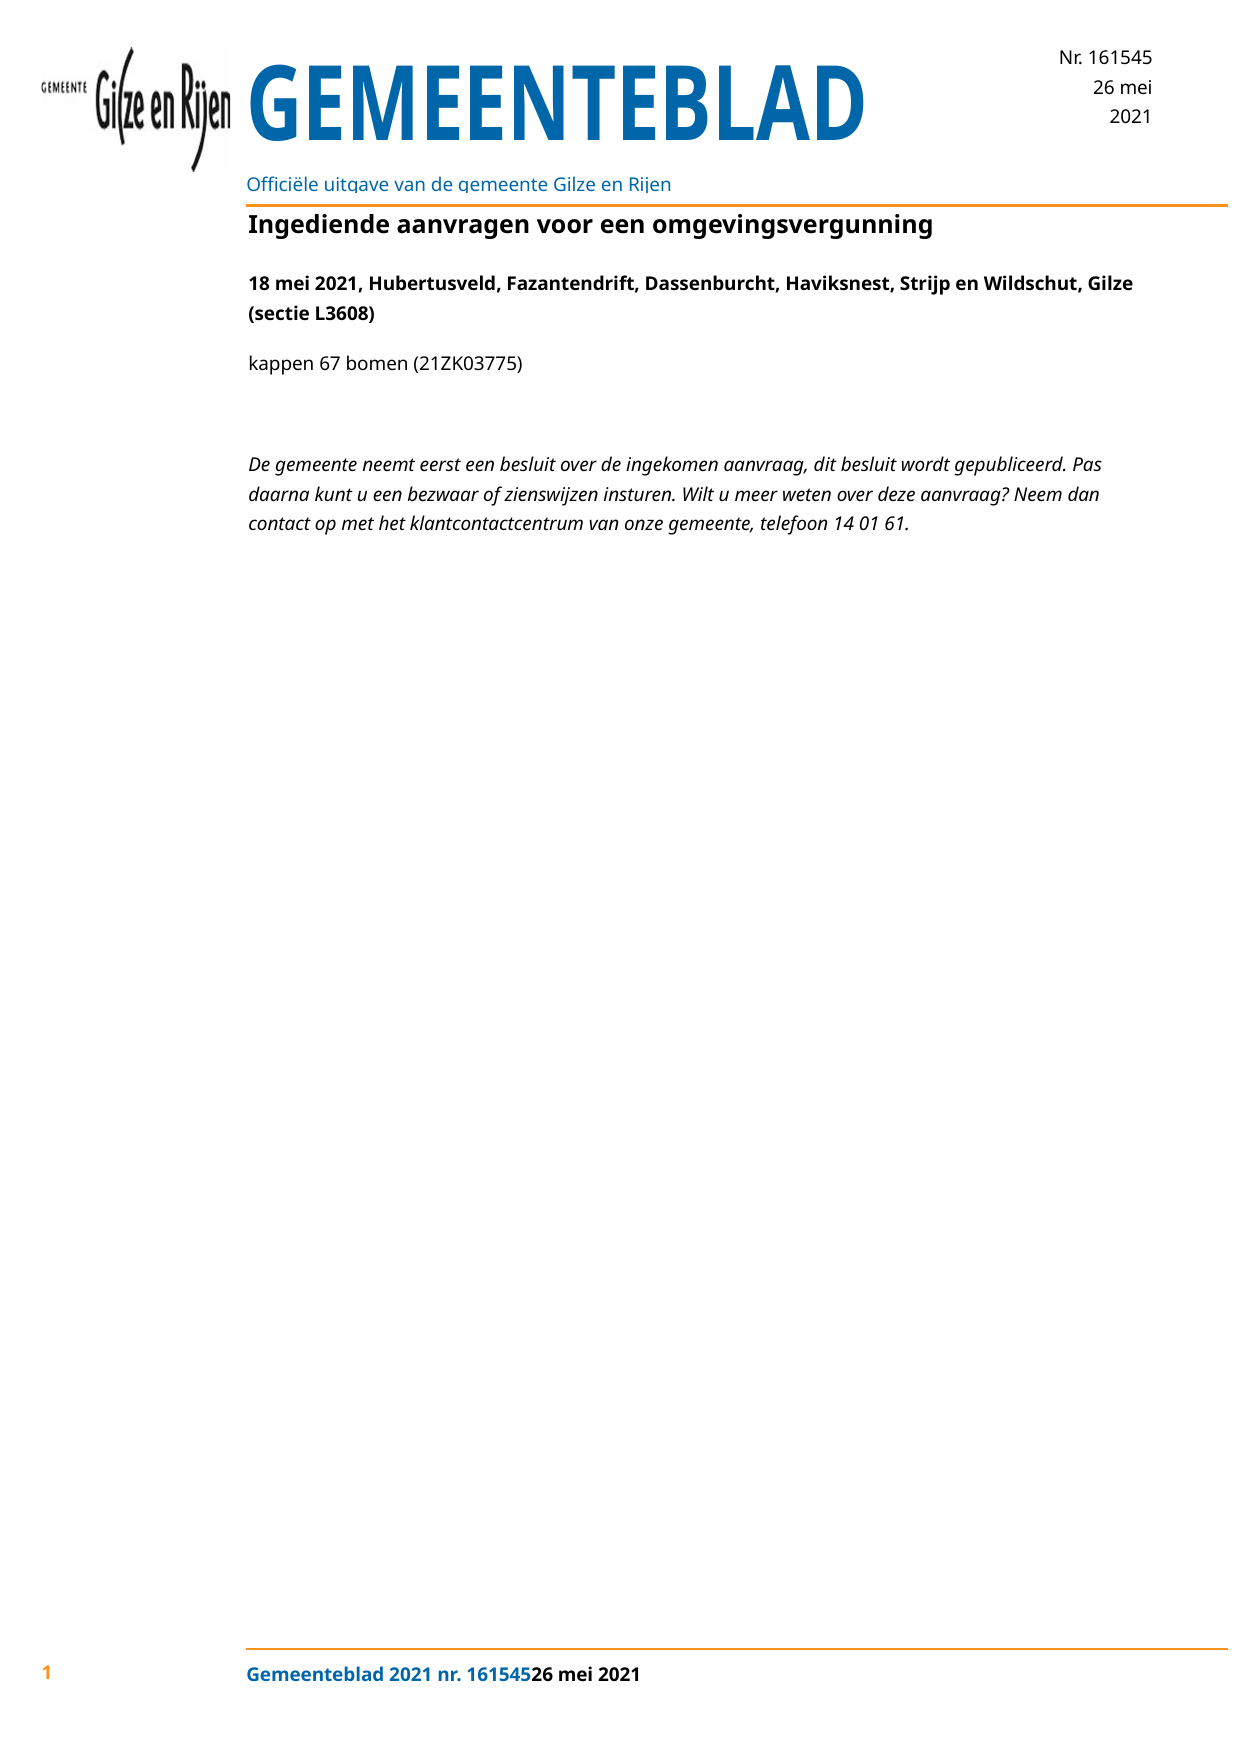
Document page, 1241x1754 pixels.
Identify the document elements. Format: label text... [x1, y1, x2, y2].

text kappen 67 bomen (21ZK03775) [248, 350, 1152, 376]
text 18 mei 2021, Hubertusveld, Fazantendrift, Dassenburcht, Haviksnest, Strijp en Wildschut, Gilze (sectie L3608) [248, 270, 1152, 326]
text De gemeente neemt eerst een besluit over de ingekomen aanvraag, dit besluit wordt gepubliceerd. Pas daarna kunt u een bezwaar of zienswijzen insturen. Wilt u meer weten over deze aanvraag? Neem dan contact op met het klantcontactcentrum van onze gemeente, telefoon 14 01 61. [248, 451, 1152, 536]
text Ingediende aanvragen voor een omgevingsvergunning [248, 207, 1152, 241]
picture [41, 47, 231, 172]
